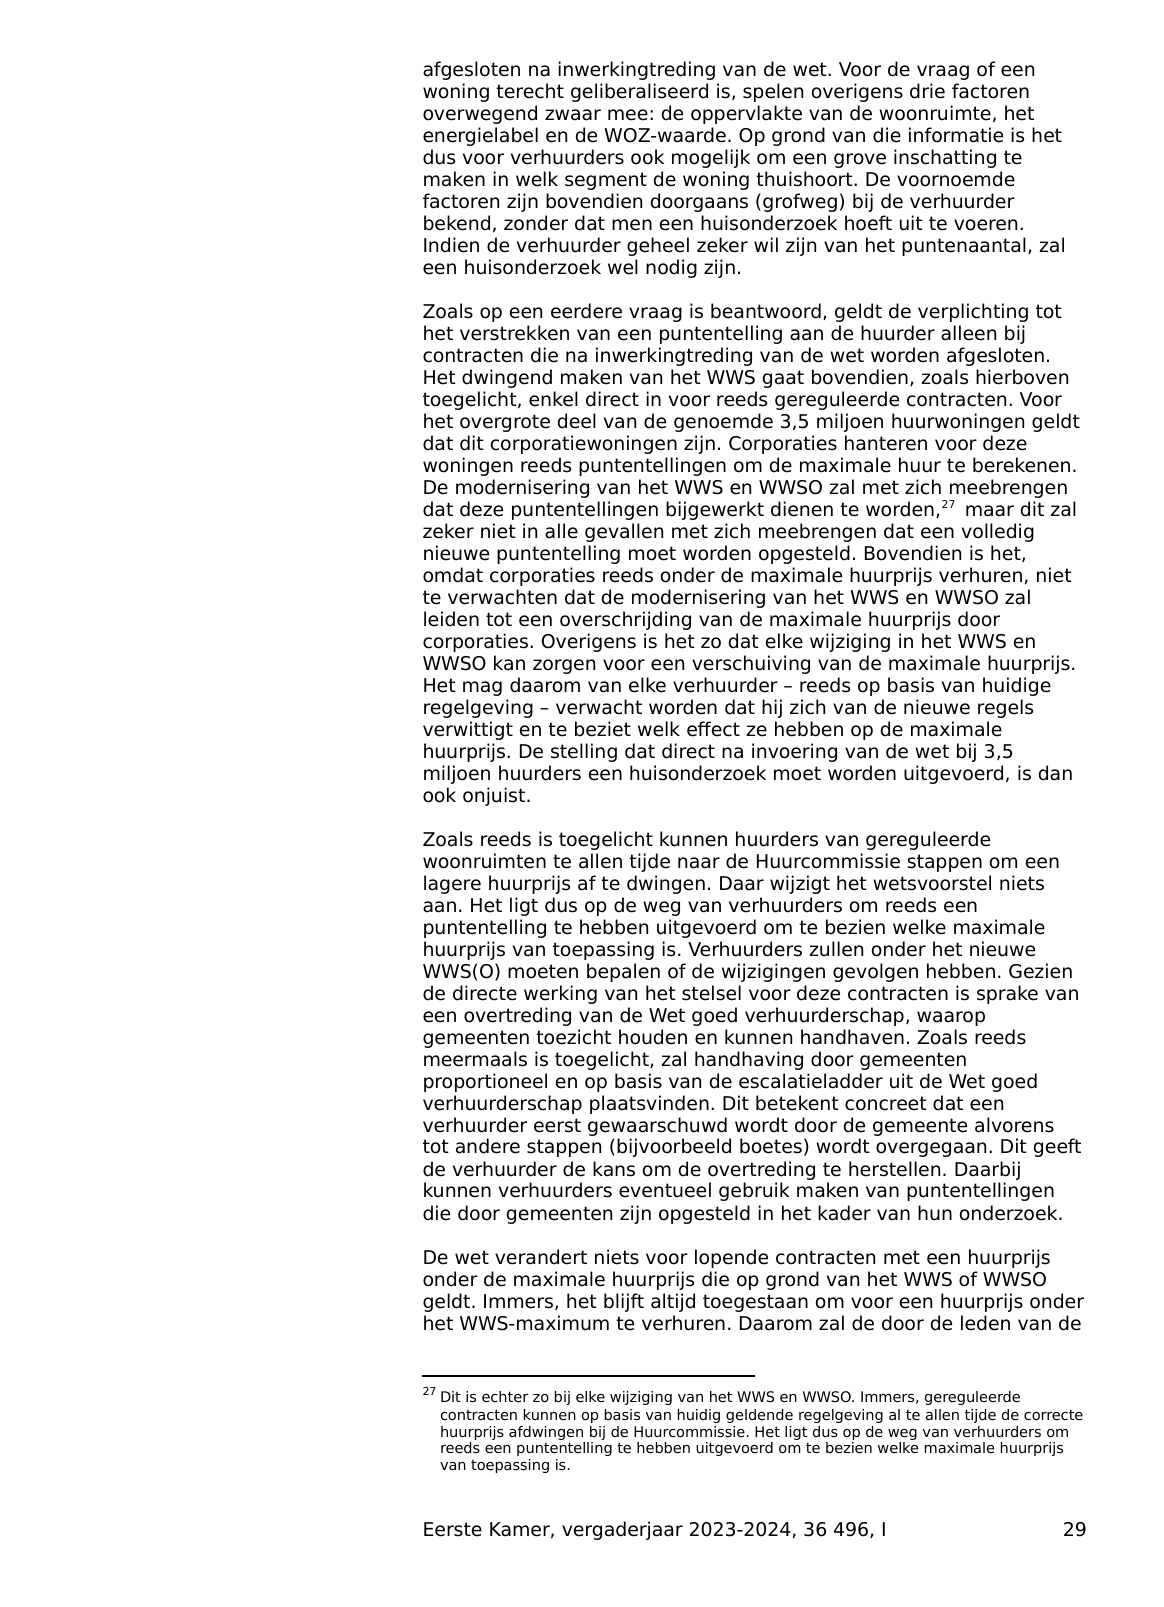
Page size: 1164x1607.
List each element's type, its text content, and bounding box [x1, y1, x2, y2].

text Zoals op een eerdere vraag is beantwoord, geldt de verplichting tot het verstrekken van een puntentelling aan de huurder alleen bij contracten die na inwerkingtreding van de wet worden afgesloten. Het dwingend maken van het WWS gaat bovendien, zoals hierboven toegelicht, enkel direct in voor reeds gereguleerde contracten. Voor het overgrote deel van de genoemde 3,5 miljoen huurwoningen geldt dat dit corporatiewoningen zijn. Corporaties hanteren voor deze woningen reeds puntentellingen om de maximale huur te berekenen. De modernisering van het WWS en WWSO zal met zich meebrengen dat deze puntentellingen bijgewerkt dienen te worden, maar dit zal zeker niet in alle gevallen met zich meebrengen dat een volledig nieuwe puntentelling moet worden opgesteld. Bovendien is het, omdat corporaties reeds onder de maximale huurprijs verhuren, niet te verwachten dat de modernisering van het WWS en WWSO zal leiden tot een overschrijding van de maximale huurprijs door corporaties. Overigens is het zo dat elke wijziging in het WWS en WWSO kan zorgen voor een verschuiving van de maximale huurprijs. Het mag daarom van elke verhuurder – reeds op basis van huidige regelgeving – verwacht worden dat hij zich van de nieuwe regels verwittigt en te beziet welk effect ze hebben op de maximale huurprijs. De stelling dat direct na invoering van de wet bij 3,5 miljoen huurders een huisonderzoek moet worden uitgevoerd, is dan ook onjuist. [422, 301, 1087, 807]
text afgesloten na inwerkingtreding van de wet. Voor de vraag of een woning terecht geliberaliseerd is, spelen overigens drie factoren overwegend zwaar mee: de oppervlakte van de woonruimte, het energielabel en de WOZ-waarde. Op grond van die informatie is het dus voor verhuurders ook mogelijk om een grove inschatting te maken in welk segment de woning thuishoort. De voornoemde factoren zijn bovendien doorgaans (grofweg) bij de verhuurder bekend, zonder dat men een huisonderzoek hoeft uit te voeren. Indien de verhuurder geheel zeker wil zijn van het puntenaantal, zal een huisonderzoek wel nodig zijn. [422, 59, 1087, 279]
text Dit is echter zo bij elke wijziging van het WWS en WWSO. Immers, gereguleerde contracten kunnen op basis van huidig geldende regelgeving al te allen tijde de correcte huurprijs afdwingen bij de Huurcommissie. Het ligt dus op de weg van verhuurders om reeds een puntentelling te hebben uitgevoerd om te bezien welke maximale huurprijs van toepassing is. [422, 1385, 1087, 1474]
text De wet verandert niets voor lopende contracten met een huurprijs onder de maximale huurprijs die op grond van het WWS of WWSO geldt. Immers, het blijft altijd toegestaan om voor een huurprijs onder het WWS-maximum te verhuren. Daarom zal de door de leden van de [422, 1247, 1087, 1334]
text Zoals reeds is toegelicht kunnen huurders van gereguleerde woonruimten te allen tijde naar de Huurcommissie stappen om een lagere huurprijs af te dwingen. Daar wijzigt het wetsvoorstel niets aan. Het ligt dus op de weg van verhuurders om reeds een puntentelling te hebben uitgevoerd om te bezien welke maximale huurprijs van toepassing is. Verhuurders zullen onder het nieuwe WWS(O) moeten bepalen of de wijzigingen gevolgen hebben. Gezien de directe werking van het stelsel voor deze contracten is sprake van een overtreding van de Wet goed verhuurderschap, waarop gemeenten toezicht houden en kunnen handhaven. Zoals reeds meermaals is toegelicht, zal handhaving door gemeenten proportioneel en op basis van de escalatieladder uit de Wet goed verhuurderschap plaatsvinden. Dit betekent concreet dat een verhuurder eerst gewaarschuwd wordt door de gemeente alvorens tot andere stappen (bijvoorbeeld boetes) wordt overgegaan. Dit geeft de verhuurder de kans om de overtreding te herstellen. Daarbij kunnen verhuurders eventueel gebruik maken van puntentellingen die door gemeenten zijn opgesteld in het kader van hun onderzoek. [422, 829, 1087, 1224]
